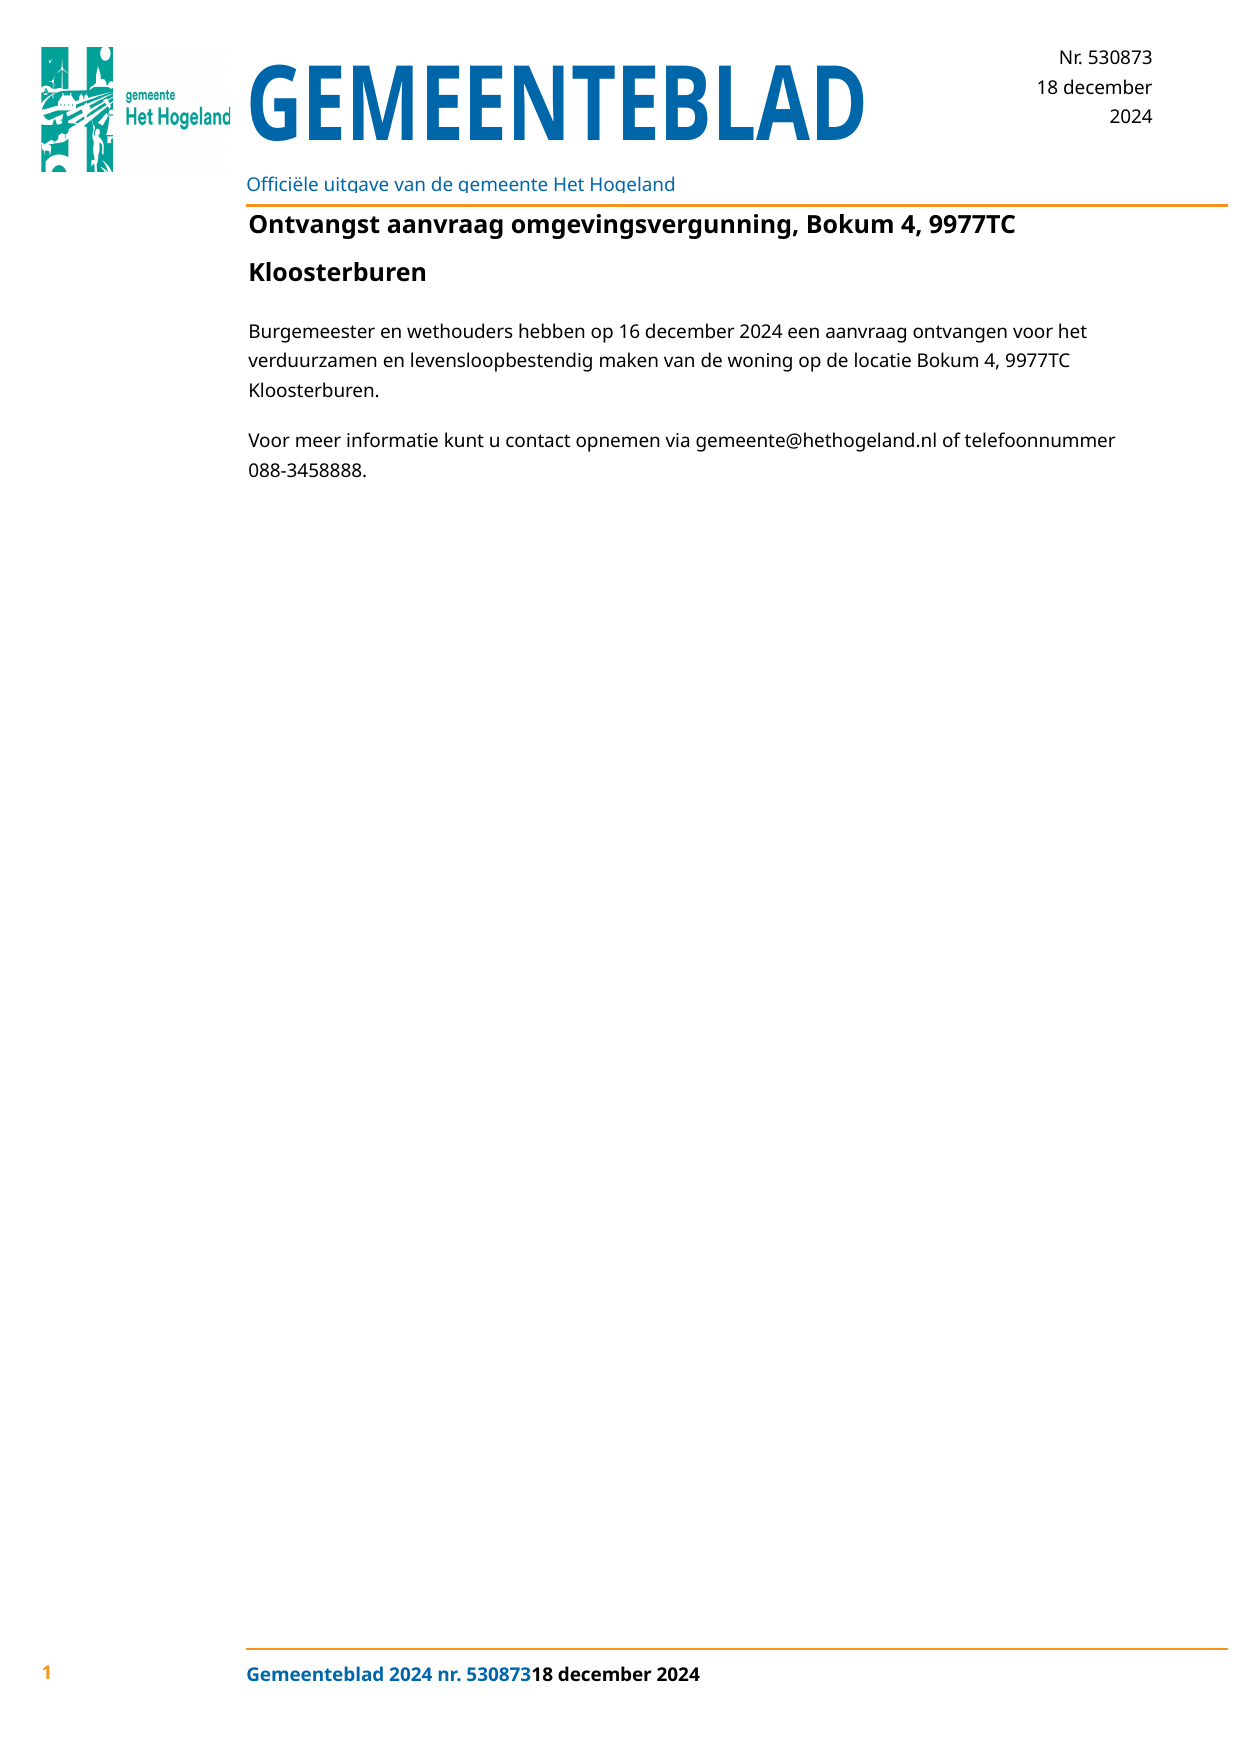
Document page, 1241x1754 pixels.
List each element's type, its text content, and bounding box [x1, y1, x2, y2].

text Burgemeester en wethouders hebben op 16 december 2024 een aanvraag ontvangen voor het verduurzamen en levensloopbestendig maken van de woning op de locatie Bokum 4, 9977TC Kloosterburen. [248, 318, 1152, 403]
text Voor meer informatie kunt u contact opnemen via gemeente@hethogeland.nl of telefoonnummer 088-3458888. [248, 427, 1152, 483]
text Ontvangst aanvraag omgevingsvergunning, Bokum 4, 9977TC Kloosterburen [248, 207, 1152, 288]
picture [41, 47, 231, 172]
